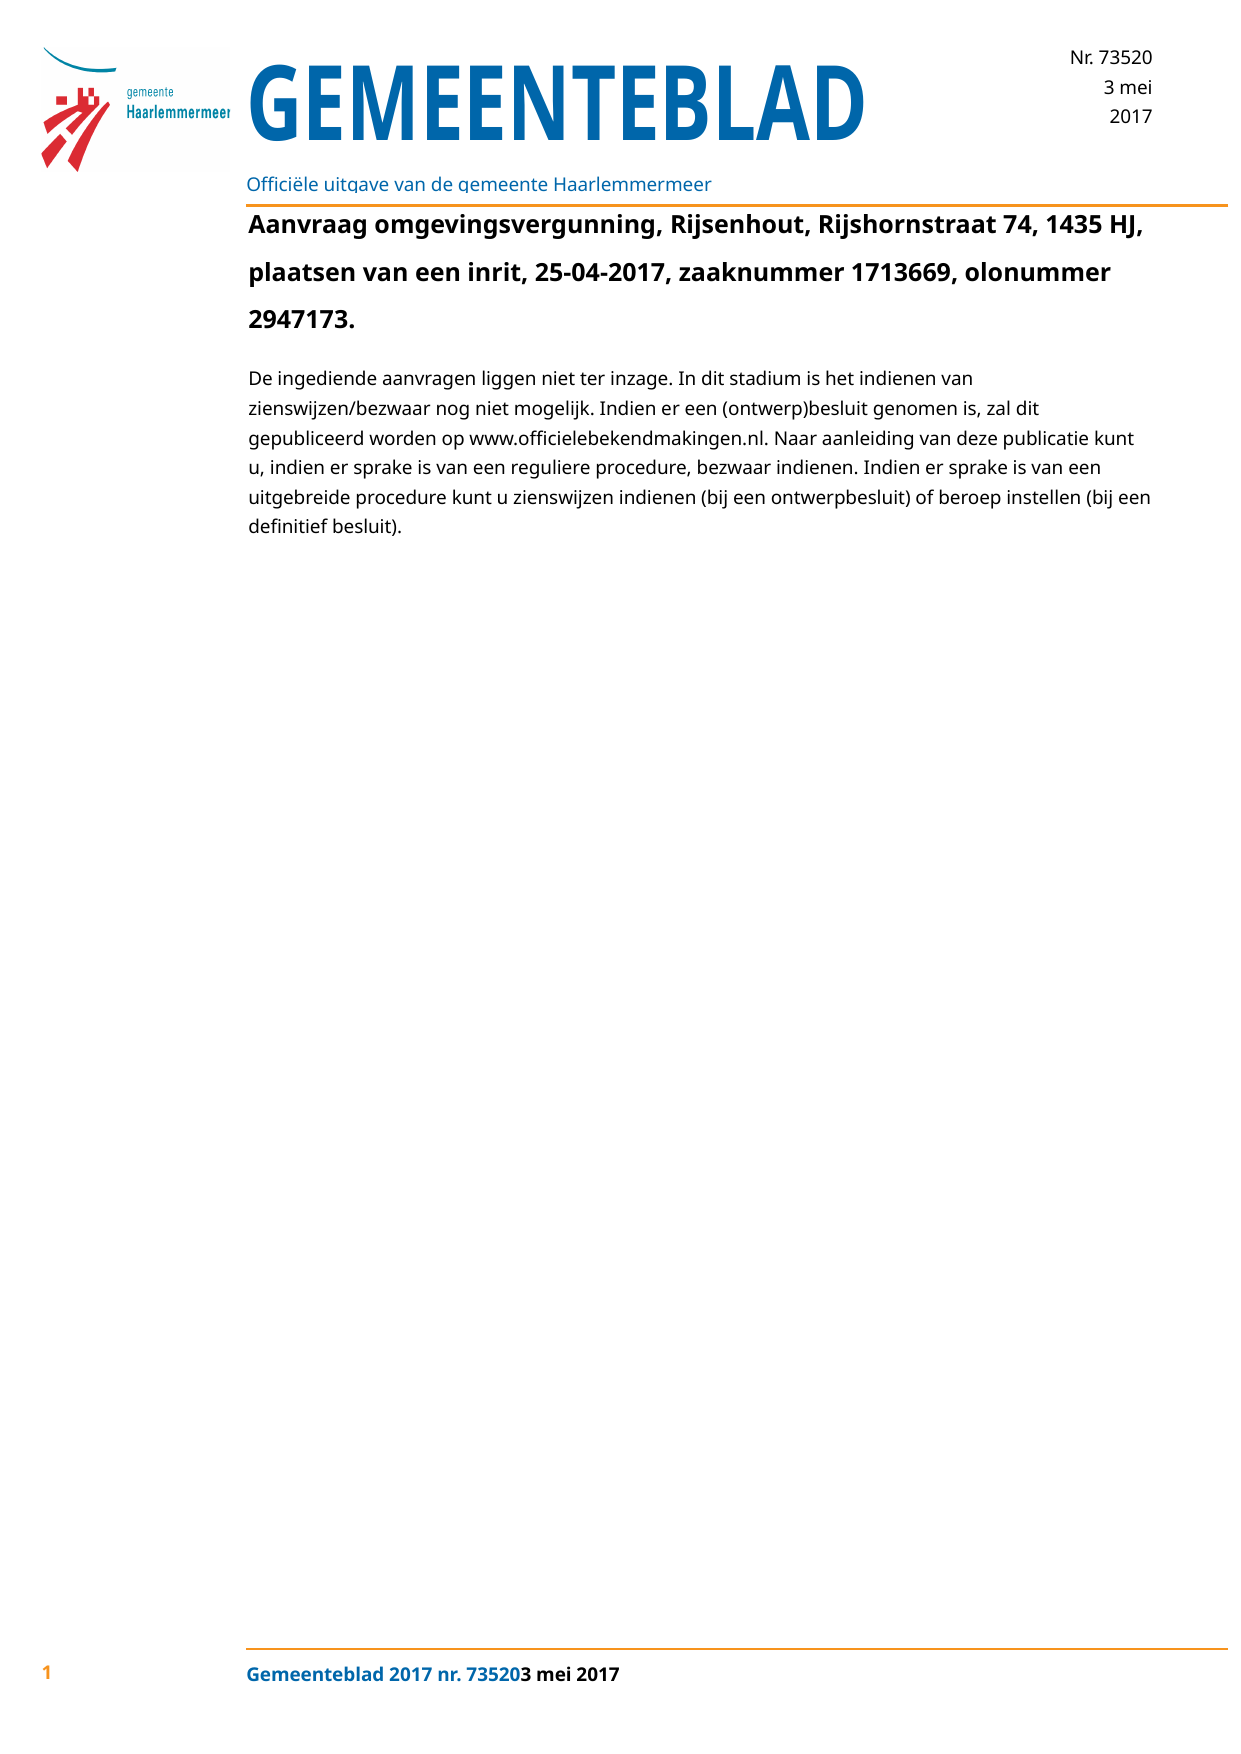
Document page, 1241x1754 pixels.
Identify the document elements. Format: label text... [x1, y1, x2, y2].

picture [41, 47, 231, 172]
text Aanvraag omgevingsvergunning, Rijsenhout, Rijshornstraat 74, 1435 HJ, plaatsen van een inrit, 25-04-2017, zaaknummer 1713669, olonummer 2947173. [248, 207, 1152, 336]
text De ingediende aanvragen liggen niet ter inzage. In dit stadium is het indienen van zienswijzen/bezwaar nog niet mogelijk. Indien er een (ontwerp)besluit genomen is, zal dit gepubliceerd worden op www.officielebekendmakingen.nl. Naar aanleiding van deze publicatie kunt u, indien er sprake is van een reguliere procedure, bezwaar indienen. Indien er sprake is van een uitgebreide procedure kunt u zienswijzen indienen (bij een ontwerpbesluit) of beroep instellen (bij een definitief besluit). [248, 366, 1152, 539]
